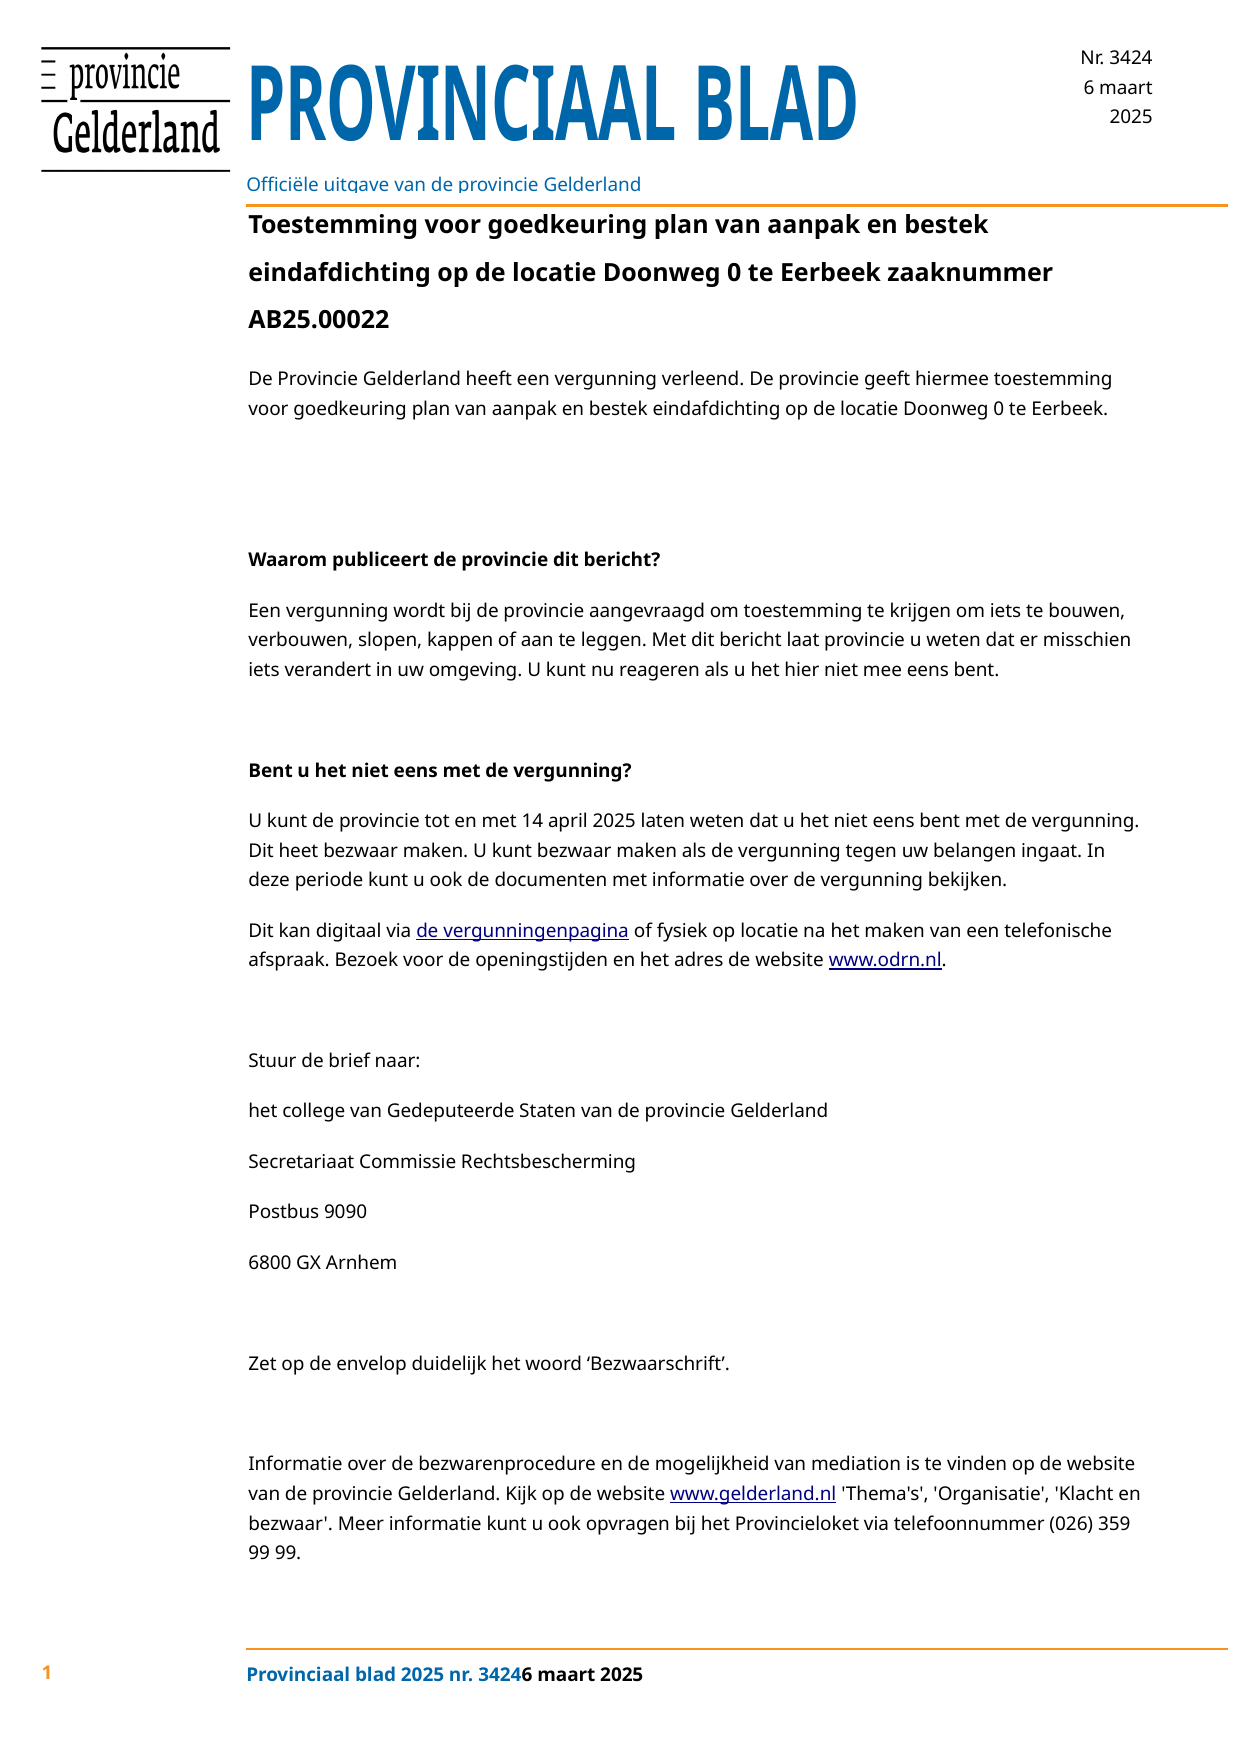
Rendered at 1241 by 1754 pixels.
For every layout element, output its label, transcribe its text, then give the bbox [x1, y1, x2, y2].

text Zet op de envelop duidelijk het woord ‘Bezwaarschrift’. [248, 1350, 1152, 1375]
text Postbus 9090 [248, 1198, 1152, 1224]
text Bent u het niet eens met de vergunning? [248, 757, 1152, 782]
text Stuur de brief naar: [248, 1047, 1152, 1073]
text Secretariaat Commissie Rechtsbescherming [248, 1148, 1152, 1174]
text het college van Gedeputeerde Staten van de provincie Gelderland [248, 1098, 1152, 1123]
text Toestemming voor goedkeuring plan van aanpak en bestek eindafdichting op de locatie Doonweg 0 te Eerbeek zaaknummer AB25.00022 [248, 207, 1152, 336]
text Informatie over de bezwarenprocedure en de mogelijkheid van mediation is te vinden op de website van de provincie Gelderland. Kijk op de website www.gelderland.nl 'Thema's', 'Organisatie', 'Klacht en bezwaar'. Meer informatie kunt u ook opvragen bij het Provincieloket via telefoonnummer (026) 359 99 99. [248, 1451, 1152, 1565]
picture [41, 47, 231, 172]
text 6800 GX Arnhem [248, 1249, 1152, 1274]
text Een vergunning wordt bij de provincie aangevraagd om toestemming te krijgen om iets te bouwen, verbouwen, slopen, kappen of aan te leggen. Met dit bericht laat provincie u weten dat er misschien iets verandert in uw omgeving. U kunt nu reageren als u het hier niet mee eens bent. [248, 597, 1152, 682]
text U kunt de provincie tot en met 14 april 2025 laten weten dat u het niet eens bent met de vergunning. Dit heet bezwaar maken. U kunt bezwaar maken als de vergunning tegen uw belangen ingaat. In deze periode kunt u ook de documenten met informatie over de vergunning bekijken. [248, 807, 1152, 892]
text Dit kan digitaal via de vergunningenpagina of fysiek op locatie na het maken van een telefonische afspraak. Bezoek voor de openingstijden en het adres de website www.odrn.nl. [248, 917, 1152, 972]
text Waarom publiceert de provincie dit bericht? [248, 546, 1152, 572]
text De Provincie Gelderland heeft een vergunning verleend. De provincie geeft hiermee toestemming voor goedkeuring plan van aanpak en bestek eindafdichting op de locatie Doonweg 0 te Eerbeek. [248, 366, 1152, 421]
